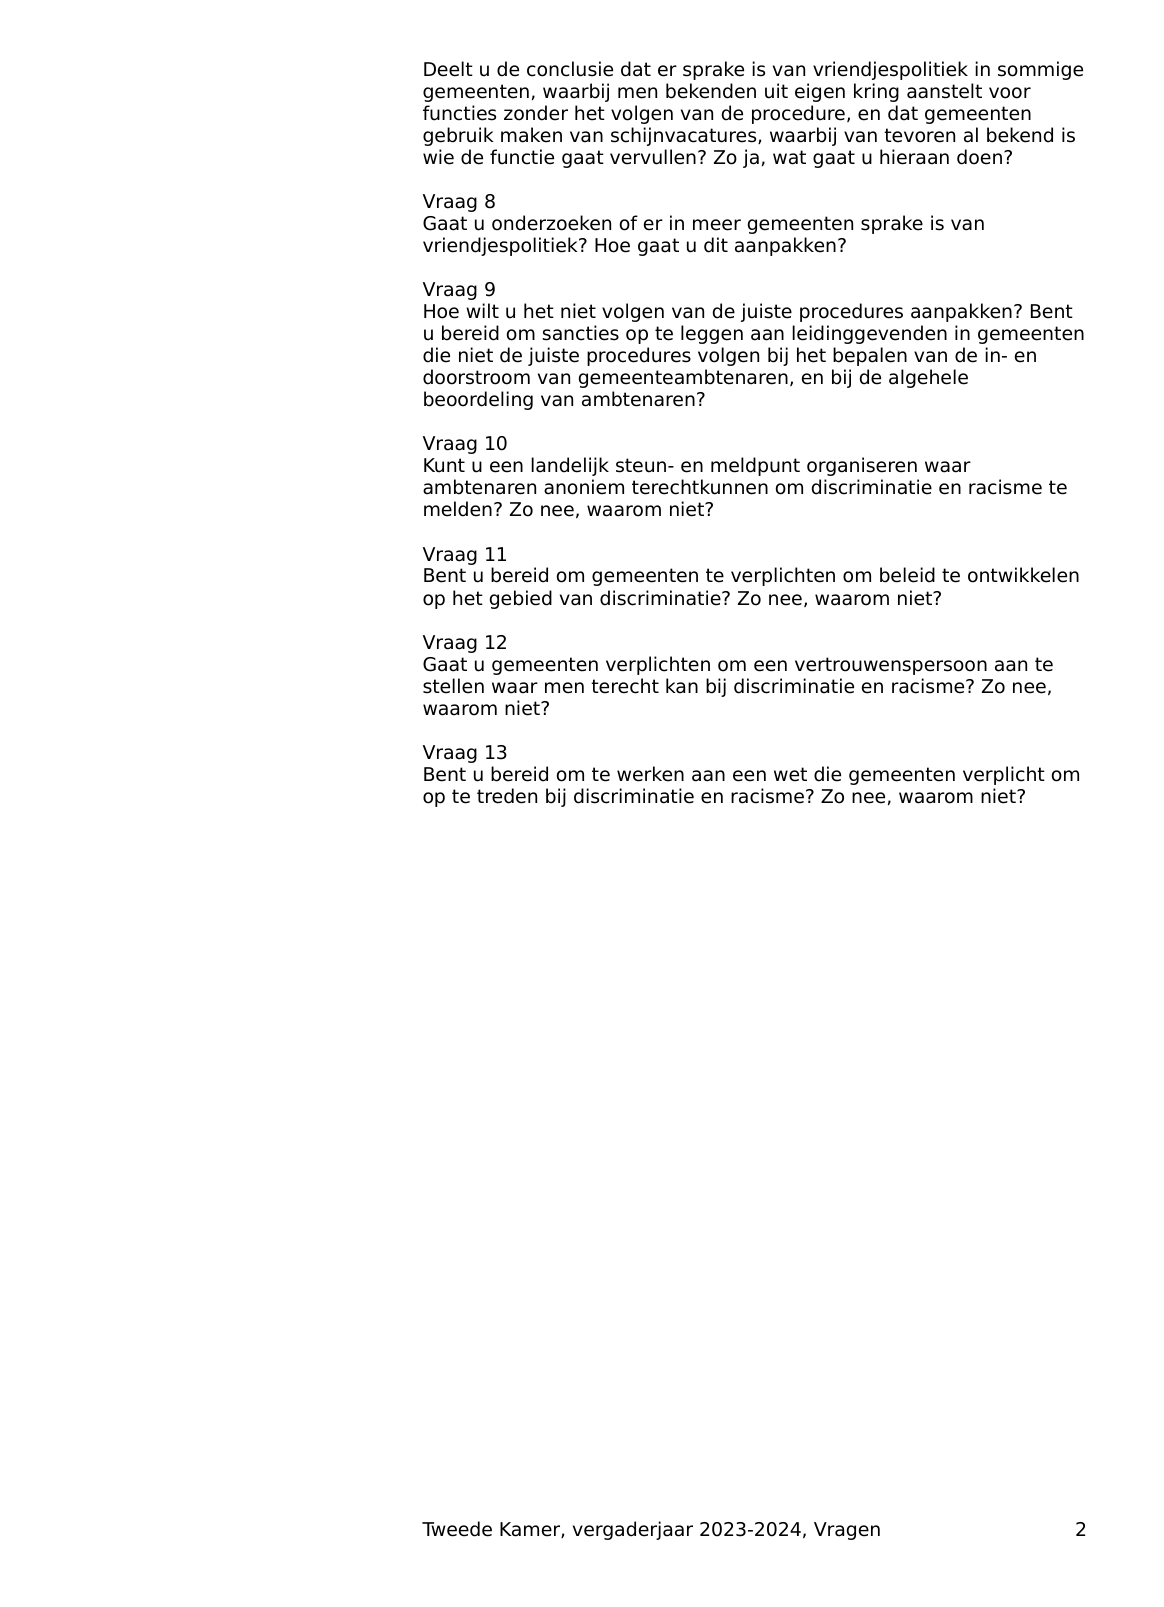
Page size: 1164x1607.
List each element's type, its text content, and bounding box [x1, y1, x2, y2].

text Gaat u gemeenten verplichten om een vertrouwenspersoon aan te stellen waar men terecht kan bij discriminatie en racisme? Zo nee, waarom niet? [422, 653, 1087, 719]
text Vraag 10 [422, 433, 1087, 455]
text Bent u bereid om gemeenten te verplichten om beleid te ontwikkelen op het gebied van discriminatie? Zo nee, waarom niet? [422, 565, 1087, 609]
text Vraag 9 [422, 279, 1087, 301]
text Gaat u onderzoeken of er in meer gemeenten sprake is van vriendjespolitiek? Hoe gaat u dit aanpakken? [422, 213, 1087, 257]
text Kunt u een landelijk steun- en meldpunt organiseren waar ambtenaren anoniem terechtkunnen om discriminatie en racisme te melden? Zo nee, waarom niet? [422, 455, 1087, 521]
text Vraag 11 [422, 543, 1087, 565]
text Vraag 8 [422, 191, 1087, 213]
text Vraag 13 [422, 742, 1087, 764]
text Vraag 12 [422, 632, 1087, 653]
text Bent u bereid om te werken aan een wet die gemeenten verplicht om op te treden bij discriminatie en racisme? Zo nee, waarom niet? [422, 764, 1087, 808]
text Deelt u de conclusie dat er sprake is van vriendjespolitiek in sommige gemeenten, waarbij men bekenden uit eigen kring aanstelt voor functies zonder het volgen van de procedure, en dat gemeenten gebruik maken van schijnvacatures, waarbij van tevoren al bekend is wie de functie gaat vervullen? Zo ja, wat gaat u hieraan doen? [422, 59, 1087, 169]
text Hoe wilt u het niet volgen van de juiste procedures aanpakken? Bent u bereid om sancties op te leggen aan leidinggevenden in gemeenten die niet de juiste procedures volgen bij het bepalen van de in- en doorstroom van gemeenteambtenaren, en bij de algehele beoordeling van ambtenaren? [422, 301, 1087, 411]
